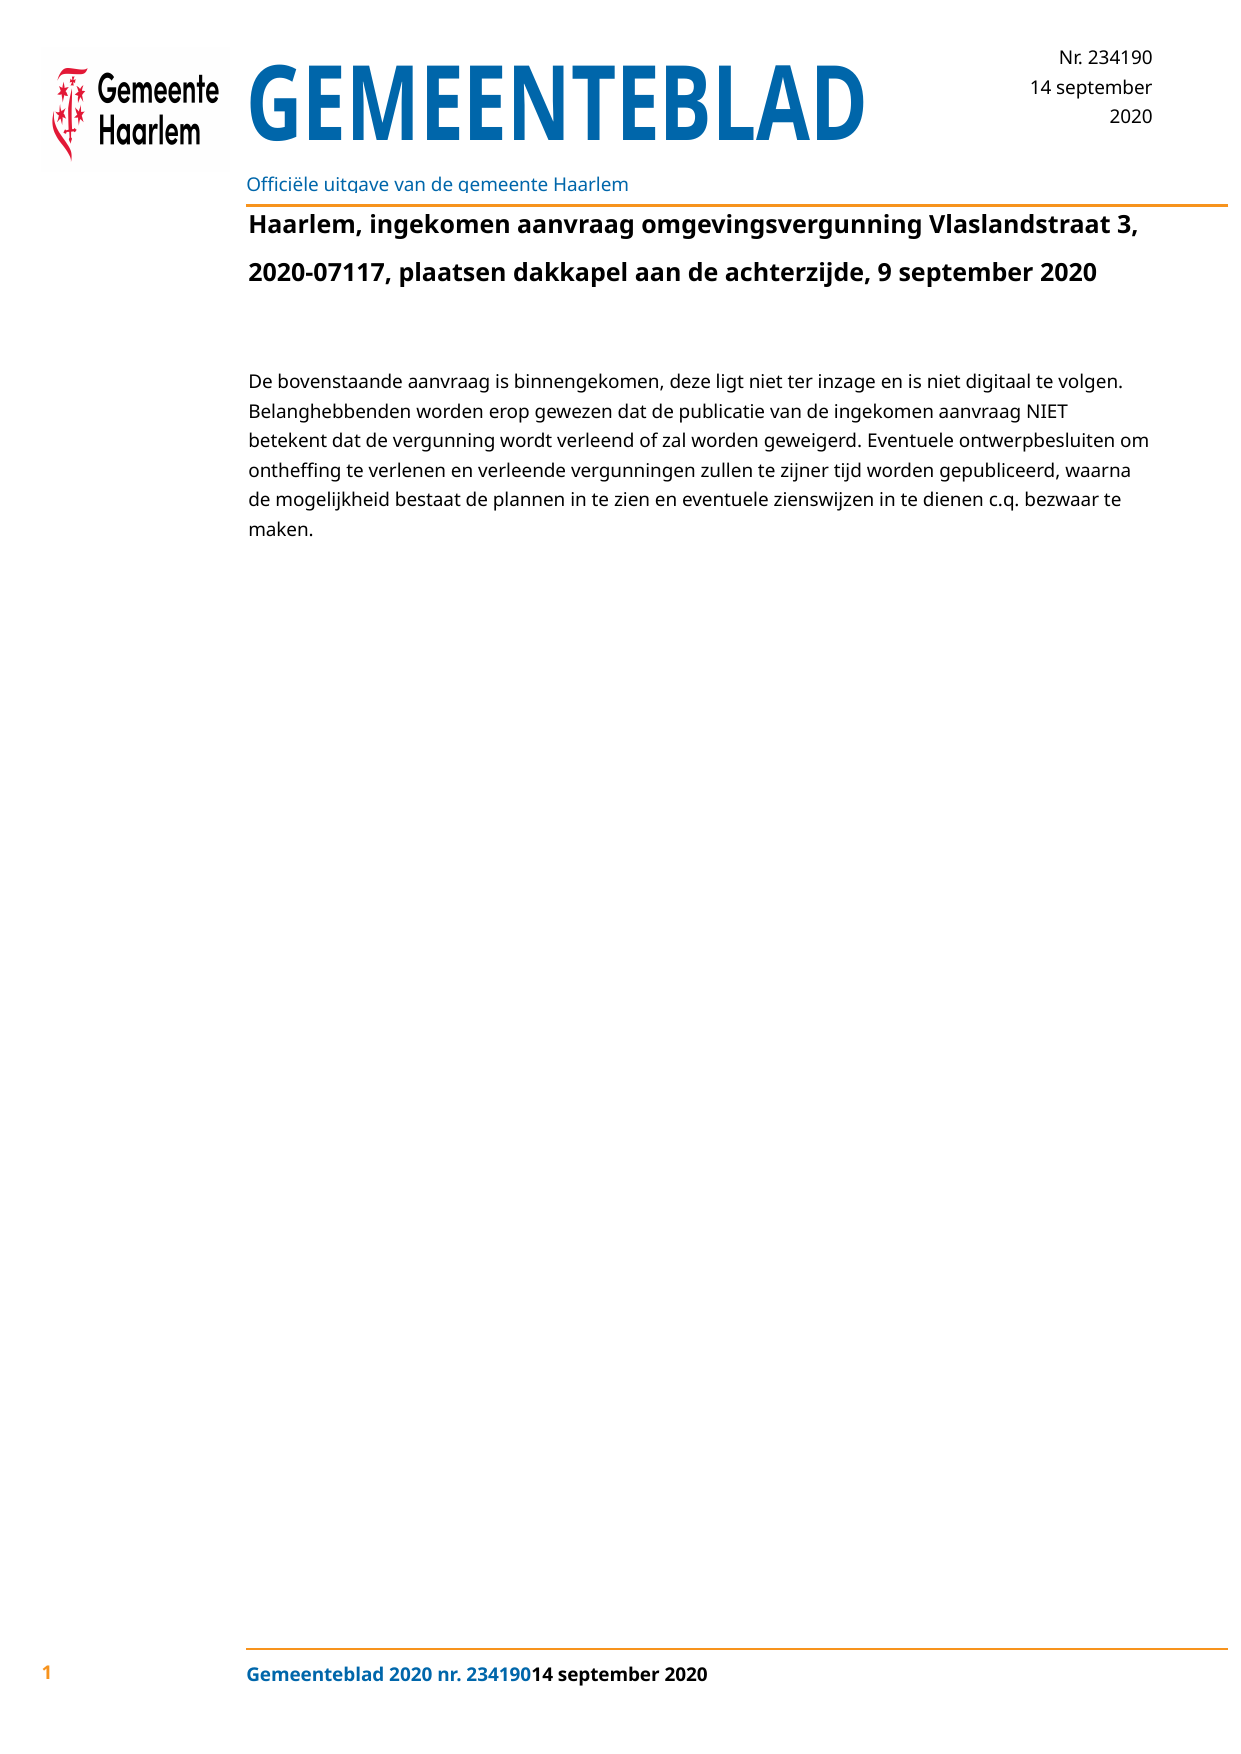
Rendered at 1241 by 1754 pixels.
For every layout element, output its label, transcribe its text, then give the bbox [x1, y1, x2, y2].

picture [41, 47, 231, 172]
text De bovenstaande aanvraag is binnengekomen, deze ligt niet ter inzage en is niet digitaal te volgen. Belanghebbenden worden erop gewezen dat de publicatie van de ingekomen aanvraag NIET betekent dat de vergunning wordt verleend of zal worden geweigerd. Eventuele ontwerpbesluiten om ontheffing te verlenen en verleende vergunningen zullen te zijner tijd worden gepubliceerd, waarna de mogelijkheid bestaat de plannen in te zien en eventuele zienswijzen in te dienen c.q. bezwaar te maken. [248, 368, 1152, 542]
text Haarlem, ingekomen aanvraag omgevingsvergunning Vlaslandstraat 3, 2020-07117, plaatsen dakkapel aan de achterzijde, 9 september 2020 [248, 207, 1152, 288]
